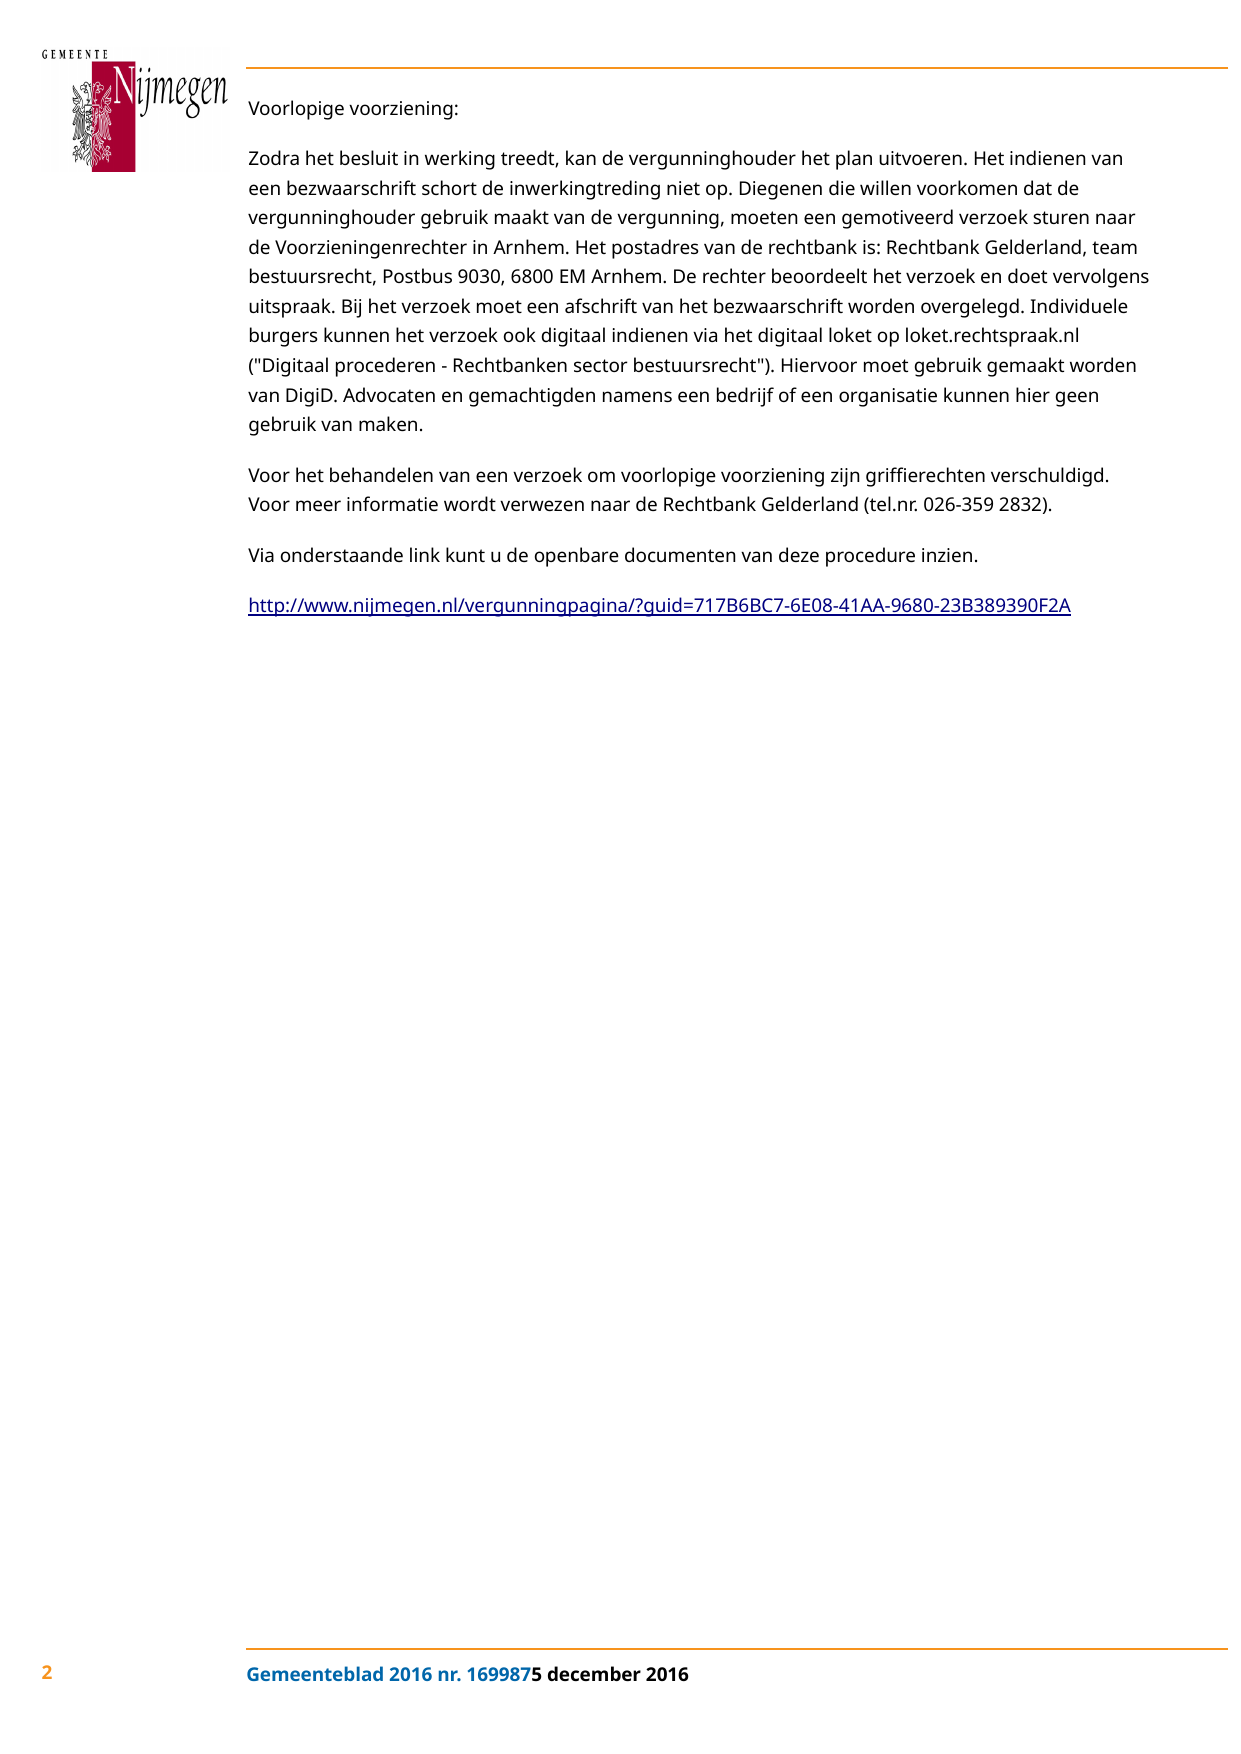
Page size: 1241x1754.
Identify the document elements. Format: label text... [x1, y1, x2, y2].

text http://www.nijmegen.nl/vergunningpagina/?guid=717B6BC7-6E08-41AA-9680-23B389390F2A [248, 592, 1152, 618]
picture [41, 47, 231, 172]
text Voorlopige voorziening: [248, 95, 1152, 121]
text Zodra het besluit in werking treedt, kan de vergunninghouder het plan uitvoeren. Het indienen van een bezwaarschrift schort de inwerkingtreding niet op. Diegenen die willen voorkomen dat de vergunninghouder gebruik maakt van de vergunning, moeten een gemotiveerd verzoek sturen naar de Voorzieningenrechter in Arnhem. Het postadres van de rechtbank is: Rechtbank Gelderland, team bestuursrecht, Postbus 9030, 6800 EM Arnhem. De rechter beoordeelt het verzoek en doet vervolgens uitspraak. Bij het verzoek moet een afschrift van het bezwaarschrift worden overgelegd. Individuele burgers kunnen het verzoek ook digitaal indienen via het digitaal loket op loket.rechtspraak.nl ("Digitaal procederen - Rechtbanken sector bestuursrecht"). Hiervoor moet gebruik gemaakt worden van DigiD. Advocaten en gemachtigden namens een bedrijf of een organisatie kunnen hier geen gebruik van maken. [248, 145, 1152, 437]
text Voor het behandelen van een verzoek om voorlopige voorziening zijn griffierechten verschuldigd. Voor meer informatie wordt verwezen naar de Rechtbank Gelderland (tel.nr. 026-359 2832). [248, 462, 1152, 517]
text Via onderstaande link kunt u de openbare documenten van deze procedure inzien. [248, 542, 1152, 568]
